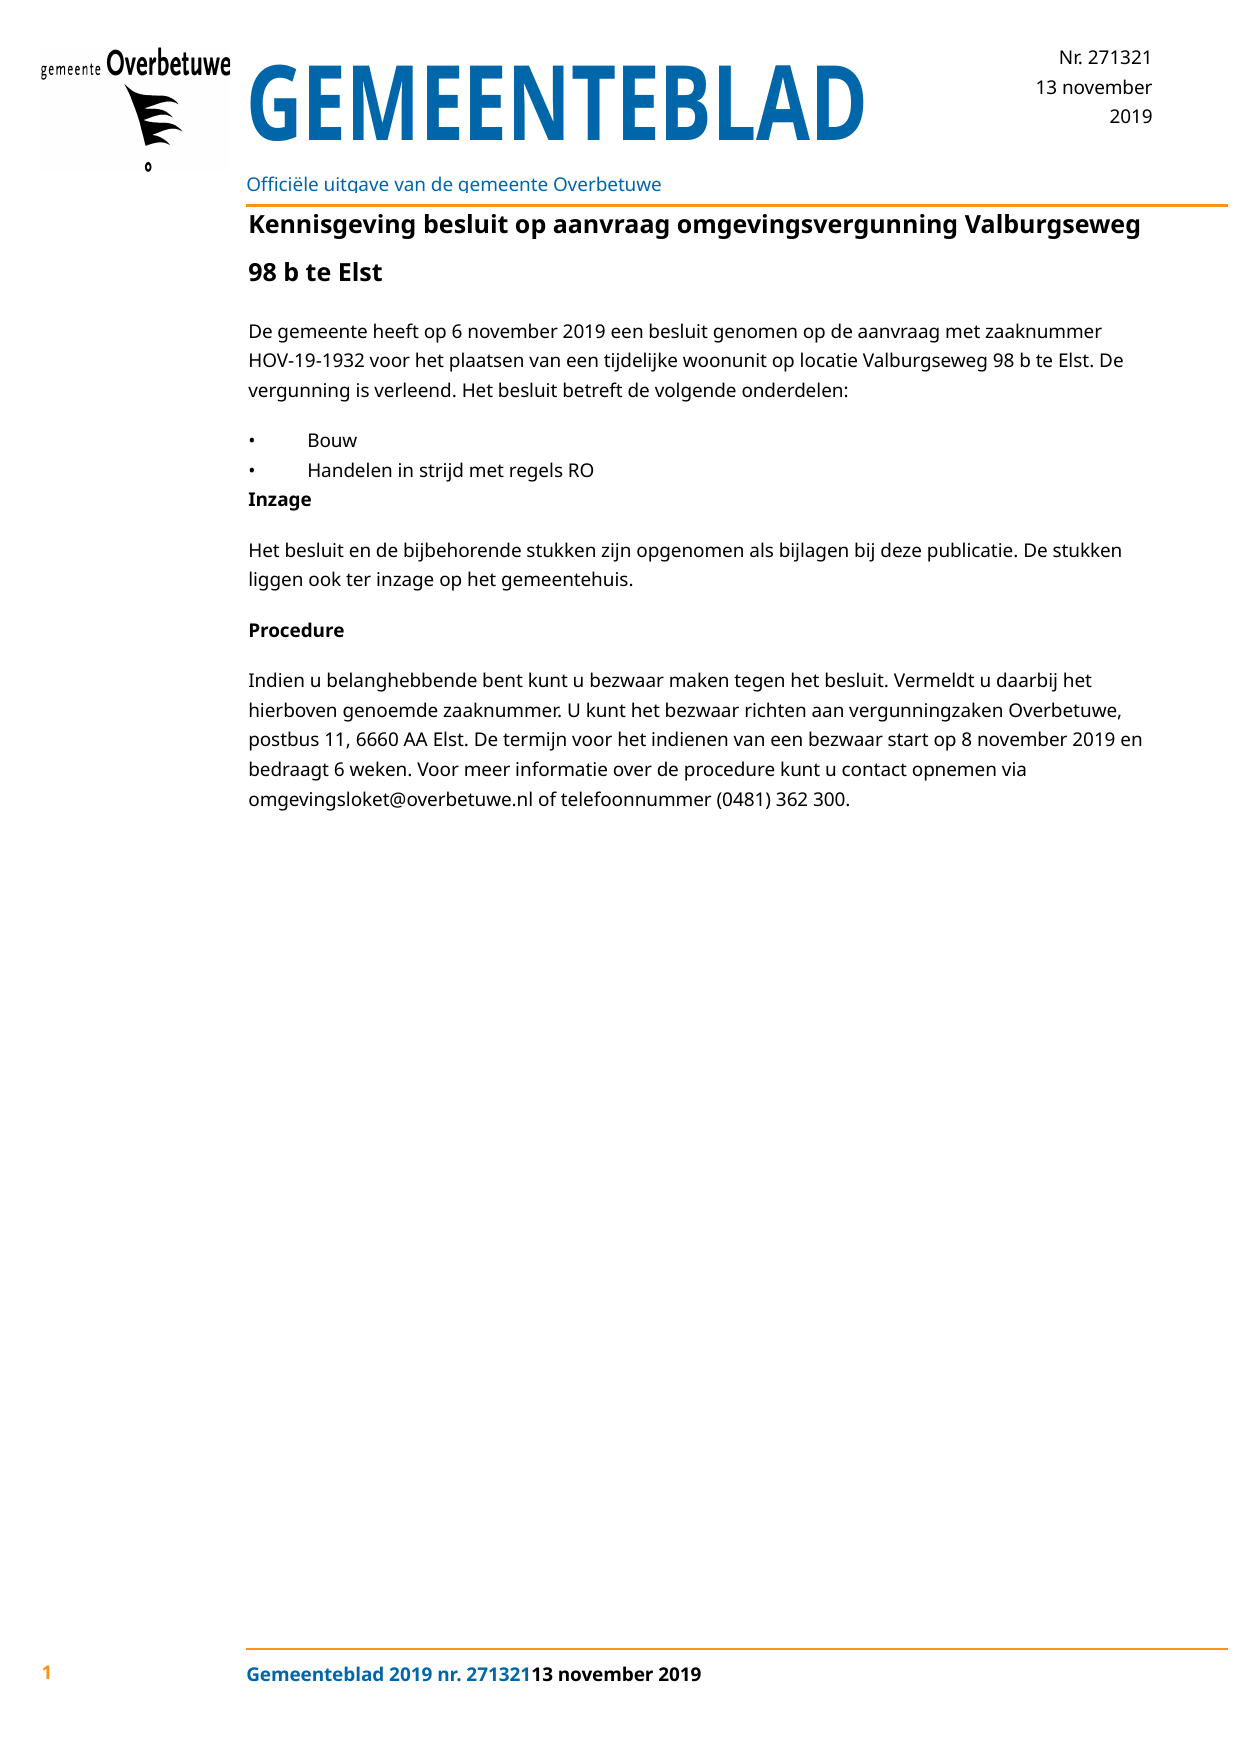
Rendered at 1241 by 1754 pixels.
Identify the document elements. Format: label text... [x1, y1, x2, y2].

list Bouw [248, 427, 1152, 453]
text Het besluit en de bijbehorende stukken zijn opgenomen als bijlagen bij deze publicatie. De stukken liggen ook ter inzage op het gemeentehuis. [248, 537, 1152, 592]
text Indien u belanghebbende bent kunt u bezwaar maken tegen het besluit. Vermeldt u daarbij het hierboven genoemde zaaknummer. U kunt het bezwaar richten aan vergunningzaken Overbetuwe, postbus 11, 6660 AA Elst. De termijn voor het indienen van een bezwaar start op 8 november 2019 en bedraagt 6 weken. Voor meer informatie over de procedure kunt u contact opnemen via omgevingsloket@overbetuwe.nl of telefoonnummer (0481) 362 300. [248, 667, 1152, 812]
text Procedure [248, 617, 1152, 643]
text De gemeente heeft op 6 november 2019 een besluit genomen op de aanvraag met zaaknummer HOV-19-1932 voor het plaatsen van een tijdelijke woonunit op locatie Valburgseweg 98 b te Elst. De vergunning is verleend. Het besluit betreft de volgende onderdelen: [248, 318, 1152, 403]
list Handelen in strijd met regels RO [248, 457, 1152, 483]
text Inzage [248, 487, 1152, 512]
picture [41, 47, 231, 172]
text Kennisgeving besluit op aanvraag omgevingsvergunning Valburgseweg 98 b te Elst [248, 207, 1152, 288]
